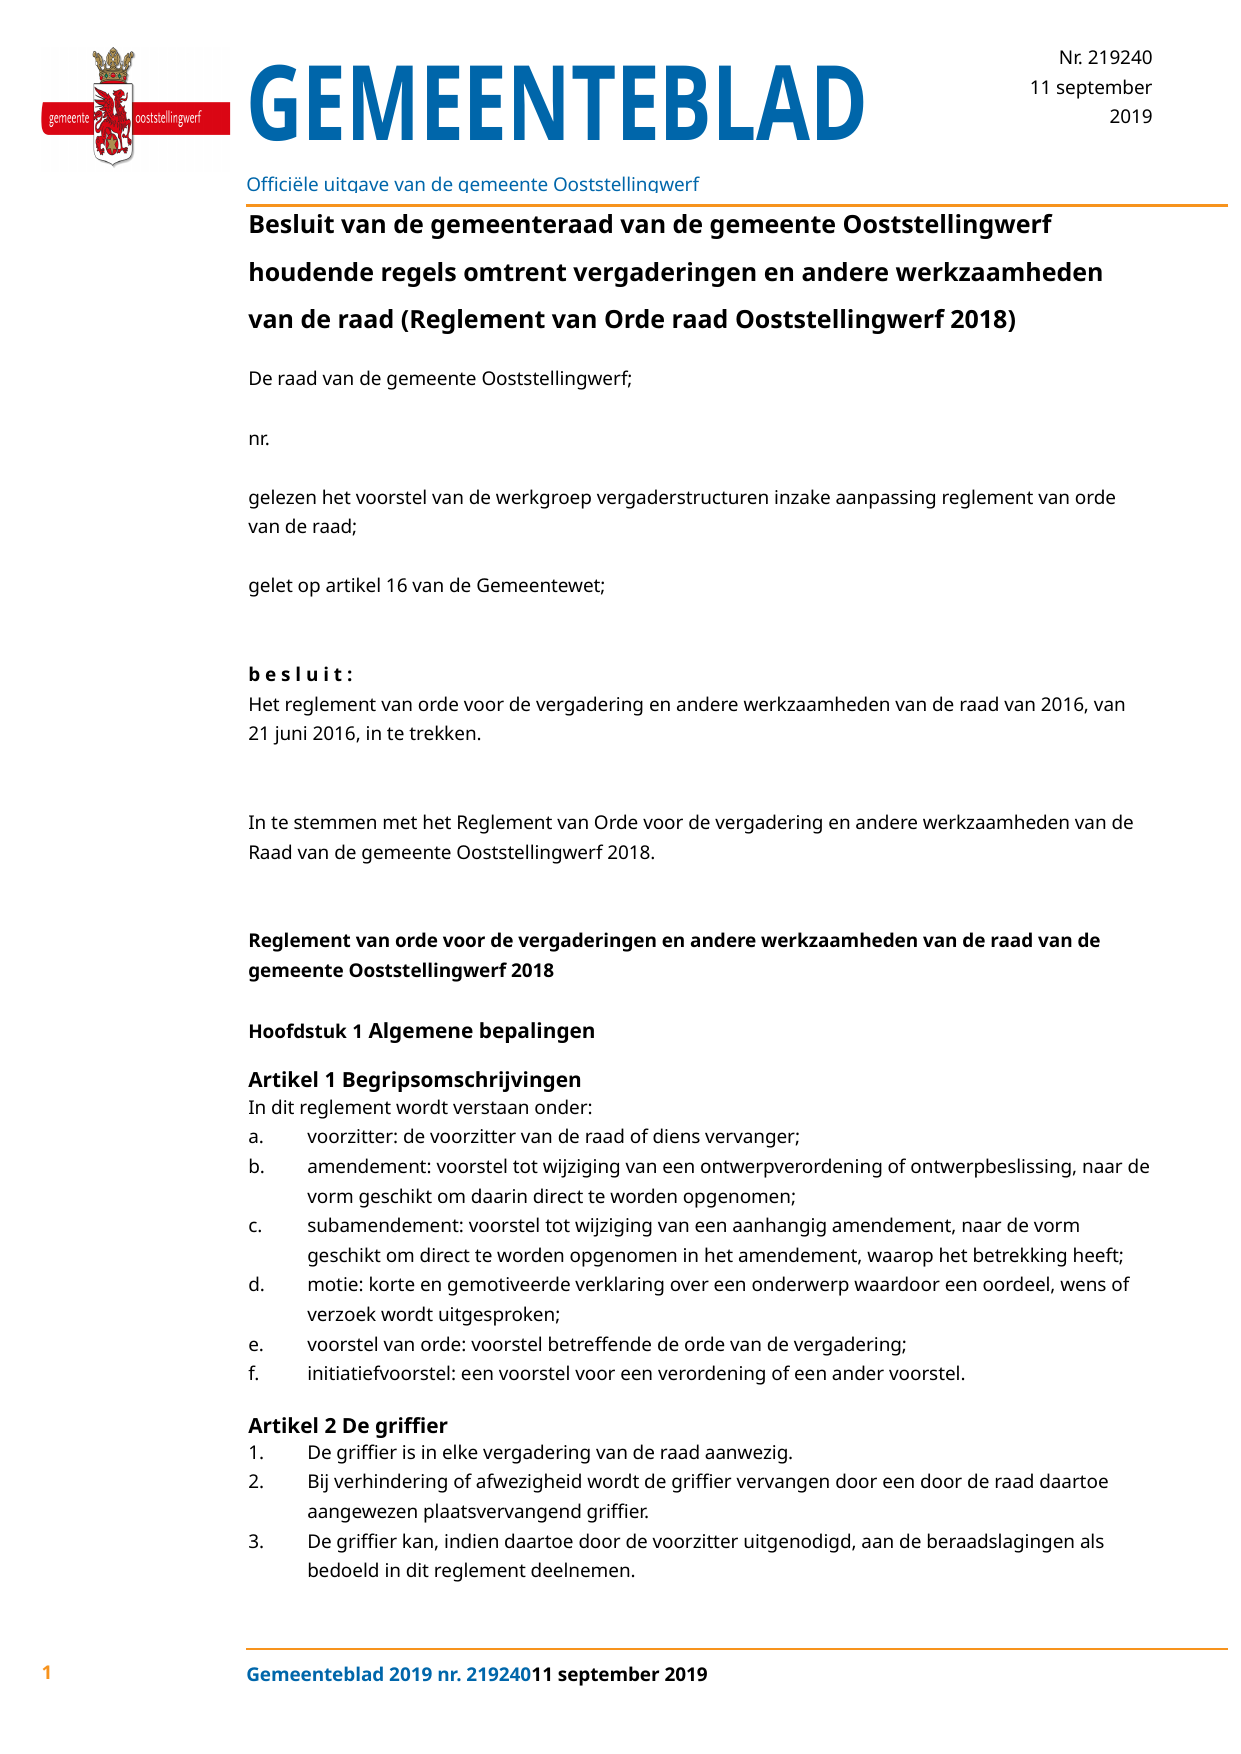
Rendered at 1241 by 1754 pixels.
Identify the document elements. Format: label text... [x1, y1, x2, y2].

text Artikel 2 De griffier [248, 1411, 1152, 1439]
list amendement: voorstel tot wijziging van een ontwerpverordening of ontwerpbeslissing, naar de vorm geschikt om daarin direct te worden opgenomen; [248, 1153, 1152, 1208]
text b e s l u i t : [248, 661, 1152, 687]
text nr. [248, 425, 1152, 450]
text gelet op artikel 16 van de Gemeentewet; [248, 573, 1152, 598]
list voorzitter: de voorzitter van de raad of diens vervanger; [248, 1124, 1152, 1149]
list De griffier kan, indien daartoe door de voorzitter uitgenodigd, aan de beraadslagingen als bedoeld in dit reglement deelnemen. [248, 1528, 1152, 1583]
text De raad van de gemeente Ooststellingwerf; [248, 366, 1152, 391]
picture [41, 47, 231, 172]
text In te stemmen met het Reglement van Orde voor de vergadering en andere werkzaamheden van de Raad van de gemeente Ooststellingwerf 2018. [248, 809, 1152, 864]
text Artikel 1 Begripsomschrijvingen [248, 1066, 1152, 1094]
list Bij verhindering of afwezigheid wordt de griffier vervangen door een door de raad daartoe aangewezen plaatsvervangend griffier. [248, 1469, 1152, 1524]
text In dit reglement wordt verstaan onder: [248, 1094, 1152, 1120]
list initiatiefvoorstel: een voorstel voor een verordening of een ander voorstel. [248, 1360, 1152, 1386]
text Hoofdstuk 1 Algemene bepalingen [248, 1016, 1152, 1045]
list motie: korte en gemotiveerde verklaring over een onderwerp waardoor een oordeel, wens of verzoek wordt uitgesproken; [248, 1272, 1152, 1327]
text gelezen het voorstel van de werkgroep vergaderstructuren inzake aanpassing reglement van orde van de raad; [248, 484, 1152, 539]
list voorstel van orde: voorstel betreffende de orde van de vergadering; [248, 1331, 1152, 1356]
text Reglement van orde voor de vergaderingen en andere werkzaamheden van de raad van de gemeente Ooststellingwerf 2018 [248, 928, 1152, 983]
list subamendement: voorstel tot wijziging van een aanhangig amendement, naar de vorm geschikt om direct te worden opgenomen in het amendement, waarop het betrekking heeft; [248, 1212, 1152, 1268]
text Het reglement van orde voor de vergadering en andere werkzaamheden van de raad van 2016, van 21 juni 2016, in te trekken. [248, 691, 1152, 746]
text Besluit van de gemeenteraad van de gemeente Ooststellingwerf houdende regels omtrent vergaderingen en andere werkzaamheden van de raad (Reglement van Orde raad Ooststellingwerf 2018) [248, 207, 1152, 336]
list De griffier is in elke vergadering van de raad aanwezig. [248, 1439, 1152, 1465]
